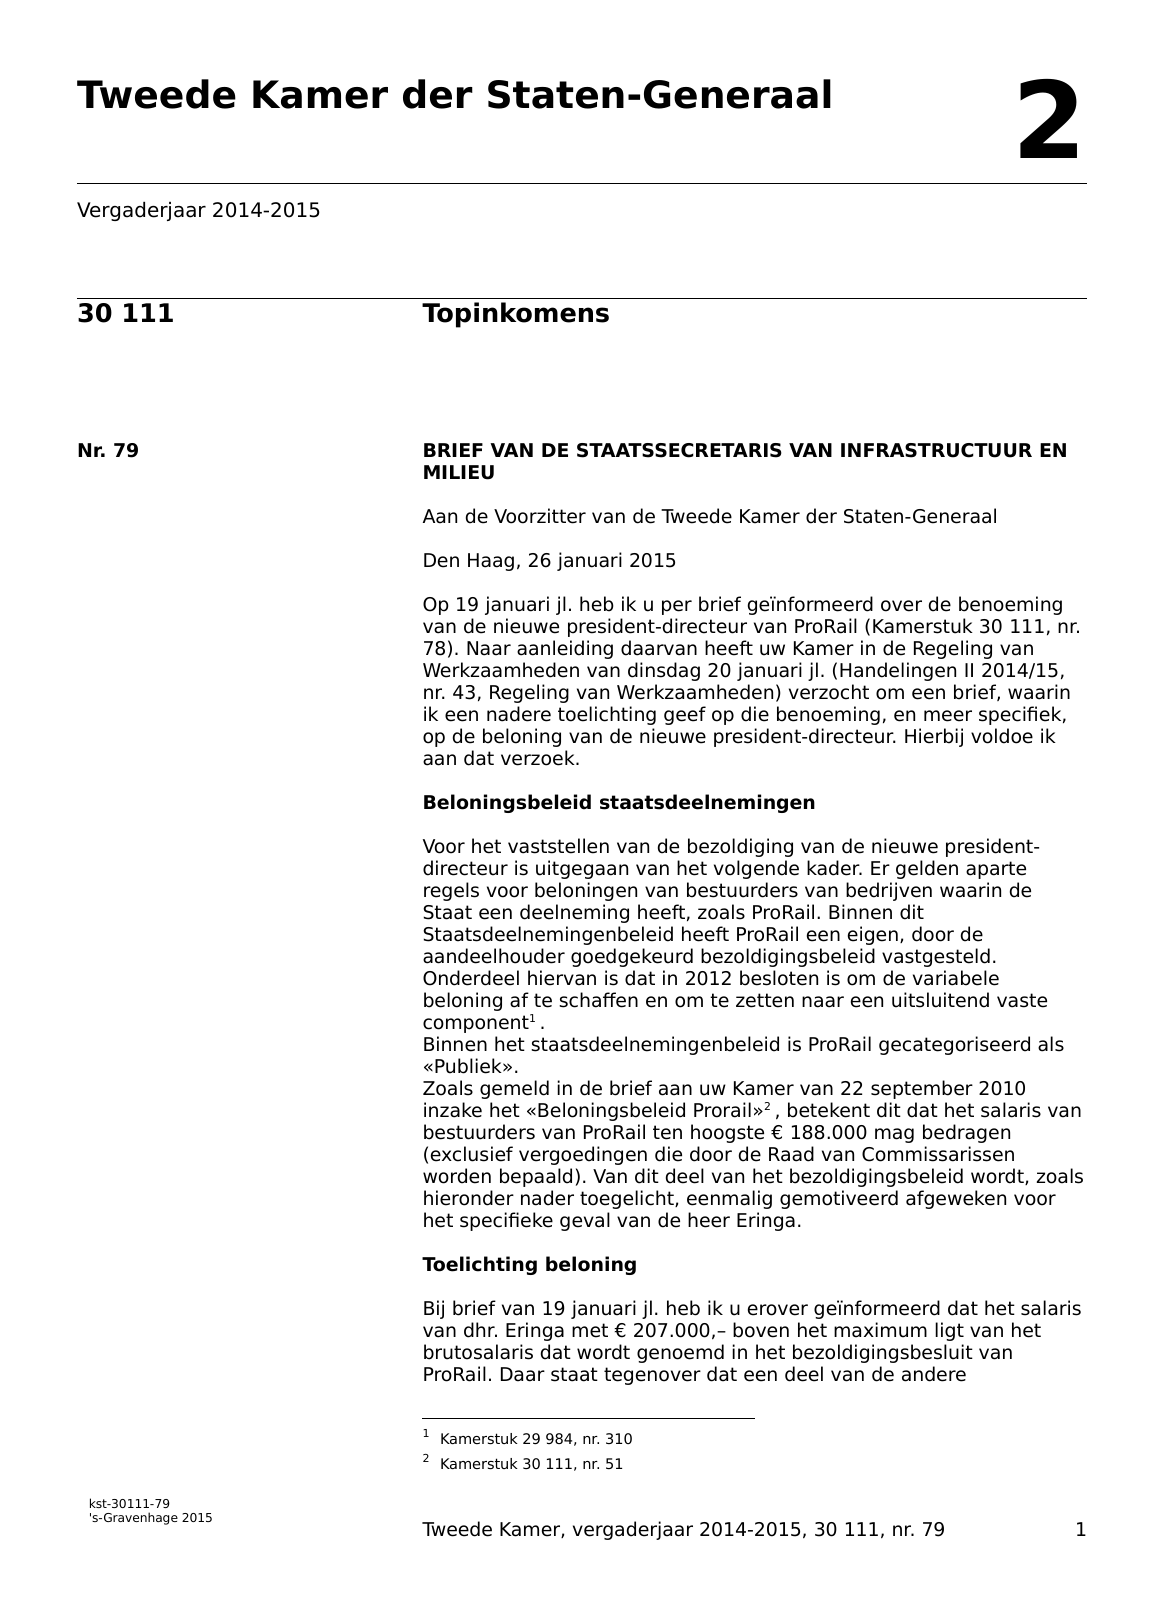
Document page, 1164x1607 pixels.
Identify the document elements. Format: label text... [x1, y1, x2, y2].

table_header Tweede Kamer der Staten-Generaal [77, 59, 886, 183]
subtitle Beloningsbeleid staatsdeelnemingen [422, 792, 1087, 814]
subtitle 30 111 Topinkomens [77, 299, 1087, 329]
text Den Haag, 26 januari 2015 [422, 550, 1087, 572]
subtitle Nr. 79 BRIEF VAN DE STAATSSECRETARIS VAN INFRASTRUCTUUR EN MILIEU [77, 440, 1087, 484]
text Binnen het staatsdeelnemingenbeleid is ProRail gecategoriseerd als «Publiek». [422, 1034, 1087, 1078]
text 's-Gravenhage 2015 [88, 1511, 323, 1525]
text Kamerstuk 29 984, nr. 310 [422, 1427, 1087, 1449]
text Kamerstuk 30 111, nr. 51 [422, 1452, 1087, 1474]
text Voor het vaststellen van de bezoldiging van de nieuwe president-directeur is uitgegaan van het volgende kader. Er gelden aparte regels voor beloningen van bestuurders van bedrijven waarin de Staat een deelneming heeft, zoals ProRail. Binnen dit Staatsdeelnemingenbeleid heeft ProRail een eigen, door de aandeelhouder goedgekeurd bezoldigingsbeleid vastgesteld. Onderdeel hiervan is dat in 2012 besloten is om de variabele beloning af te schaffen en om te zetten naar een uitsluitend vaste component. [422, 836, 1087, 1034]
table_header 2 [886, 59, 1087, 183]
text Bij brief van 19 januari jl. heb ik u erover geïnformeerd dat het salaris van dhr. Eringa met € 207.000,– boven het maximum ligt van het brutosalaris dat wordt genoemd in het bezoldigingsbesluit van ProRail. Daar staat tegenover dat een deel van de andere [422, 1298, 1087, 1386]
text Aan de Voorzitter van de Tweede Kamer der Staten-Generaal [422, 506, 1087, 528]
table_cell Vergaderjaar 2014-2015 [77, 184, 1087, 298]
text Op 19 januari jl. heb ik u per brief geïnformeerd over de benoeming van de nieuwe president-directeur van ProRail (Kamerstuk 30 111, nr. 78). Naar aanleiding daarvan heeft uw Kamer in de Regeling van Werkzaamheden van dinsdag 20 januari jl. (Handelingen II 2014/15, nr. 43, Regeling van Werkzaamheden) verzocht om een brief, waarin ik een nadere toelichting geef op die benoeming, en meer specifiek, op de beloning van de nieuwe president-directeur. Hierbij voldoe ik aan dat verzoek. [422, 594, 1087, 770]
text Zoals gemeld in de brief aan uw Kamer van 22 september 2010 inzake het «Beloningsbeleid Prorail», betekent dit dat het salaris van bestuurders van ProRail ten hoogste € 188.000 mag bedragen (exclusief vergoedingen die door de Raad van Commissarissen worden bepaald). Van dit deel van het bezoldigingsbeleid wordt, zoals hieronder nader toegelicht, eenmalig gemotiveerd afgeweken voor het specifieke geval van de heer Eringa. [422, 1078, 1087, 1232]
subtitle Toelichting beloning [422, 1254, 1087, 1276]
text kst-30111-79 [88, 1497, 323, 1511]
